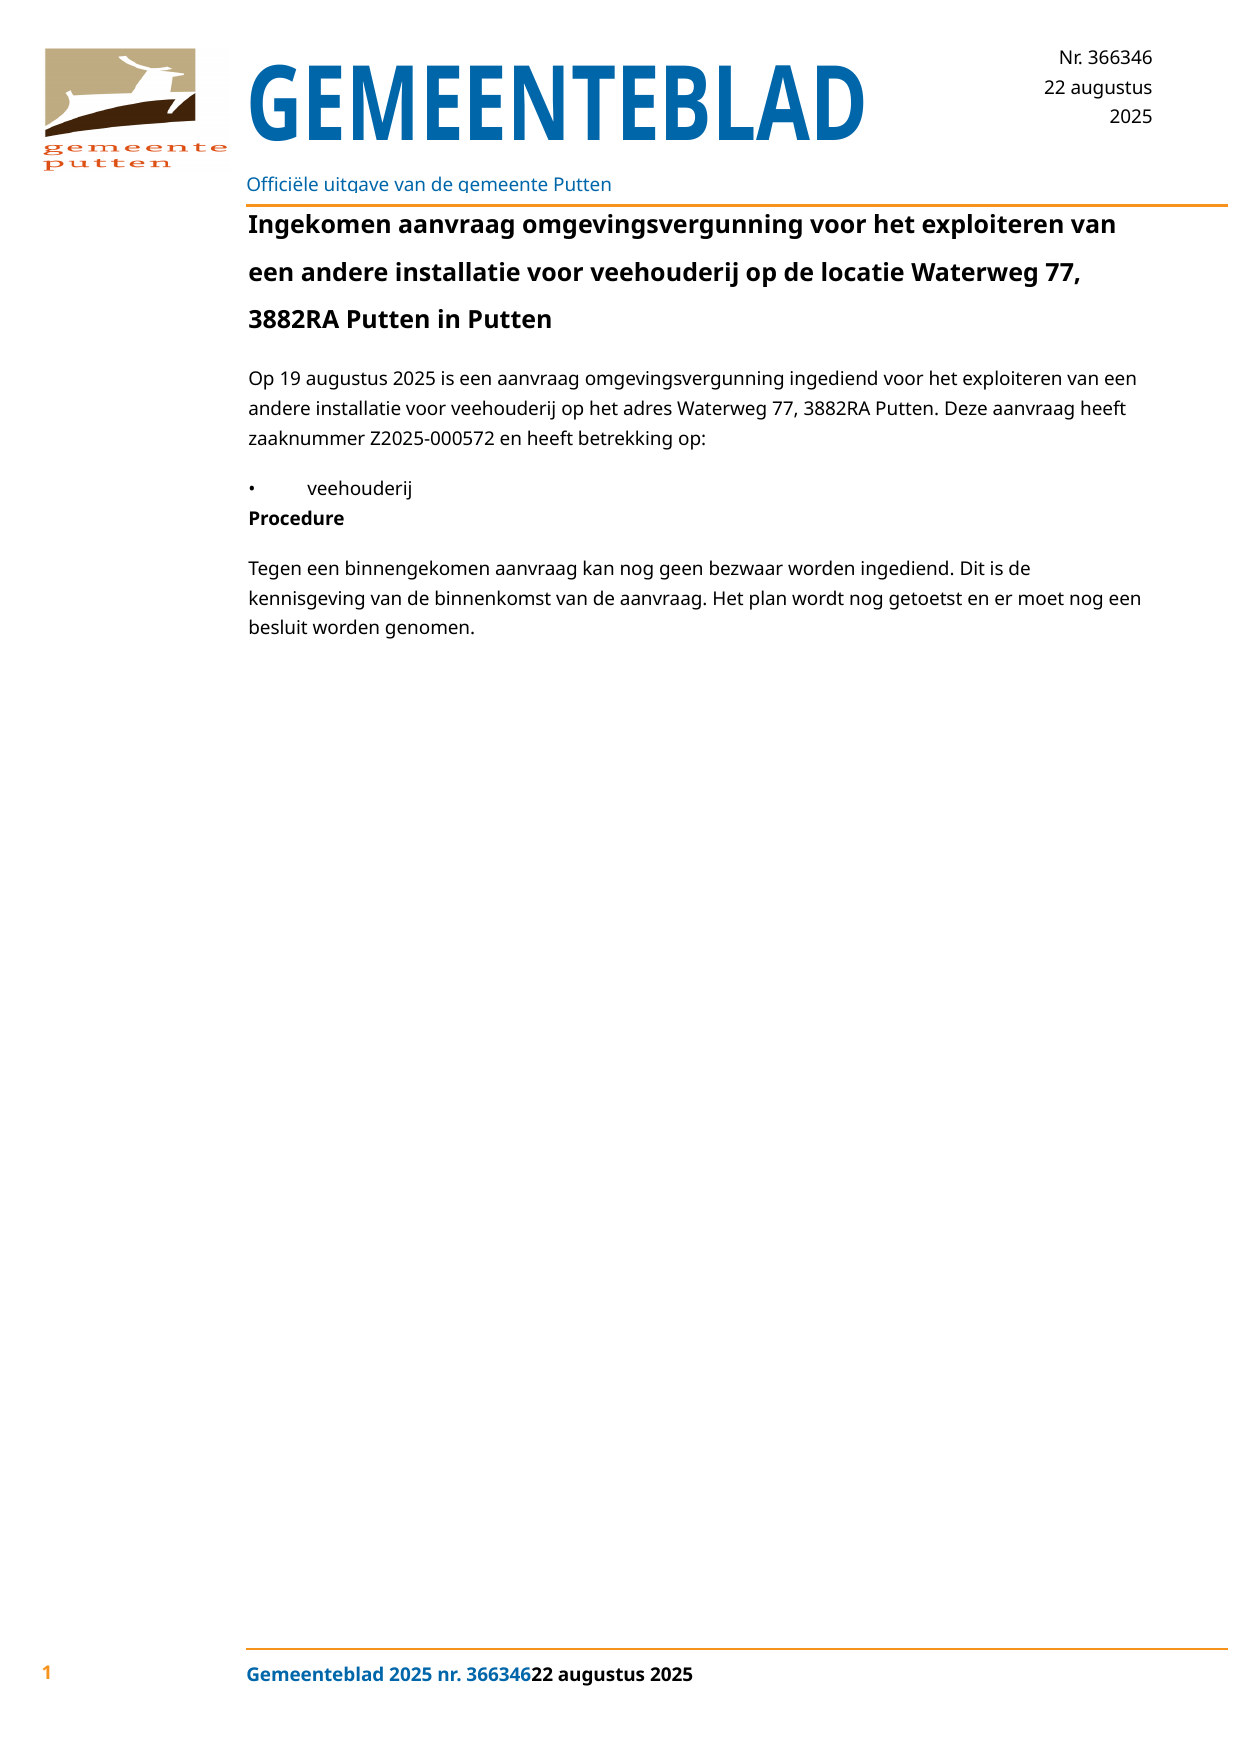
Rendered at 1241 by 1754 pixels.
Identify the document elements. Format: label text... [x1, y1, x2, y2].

text Op 19 augustus 2025 is een aanvraag omgevingsvergunning ingediend voor het exploiteren van een andere installatie voor veehouderij op het adres Waterweg 77, 3882RA Putten. Deze aanvraag heeft zaaknummer Z2025-000572 en heeft betrekking op: [248, 366, 1152, 450]
text Procedure [248, 505, 1152, 530]
list veehouderij [248, 475, 1152, 501]
picture [41, 47, 231, 172]
text Tegen een binnengekomen aanvraag kan nog geen bezwaar worden ingediend. Dit is de kennisgeving van de binnenkomst van de aanvraag. Het plan wordt nog getoetst en er moet nog een besluit worden genomen. [248, 555, 1152, 640]
text Ingekomen aanvraag omgevingsvergunning voor het exploiteren van een andere installatie voor veehouderij op de locatie Waterweg 77, 3882RA Putten in Putten [248, 207, 1152, 336]
